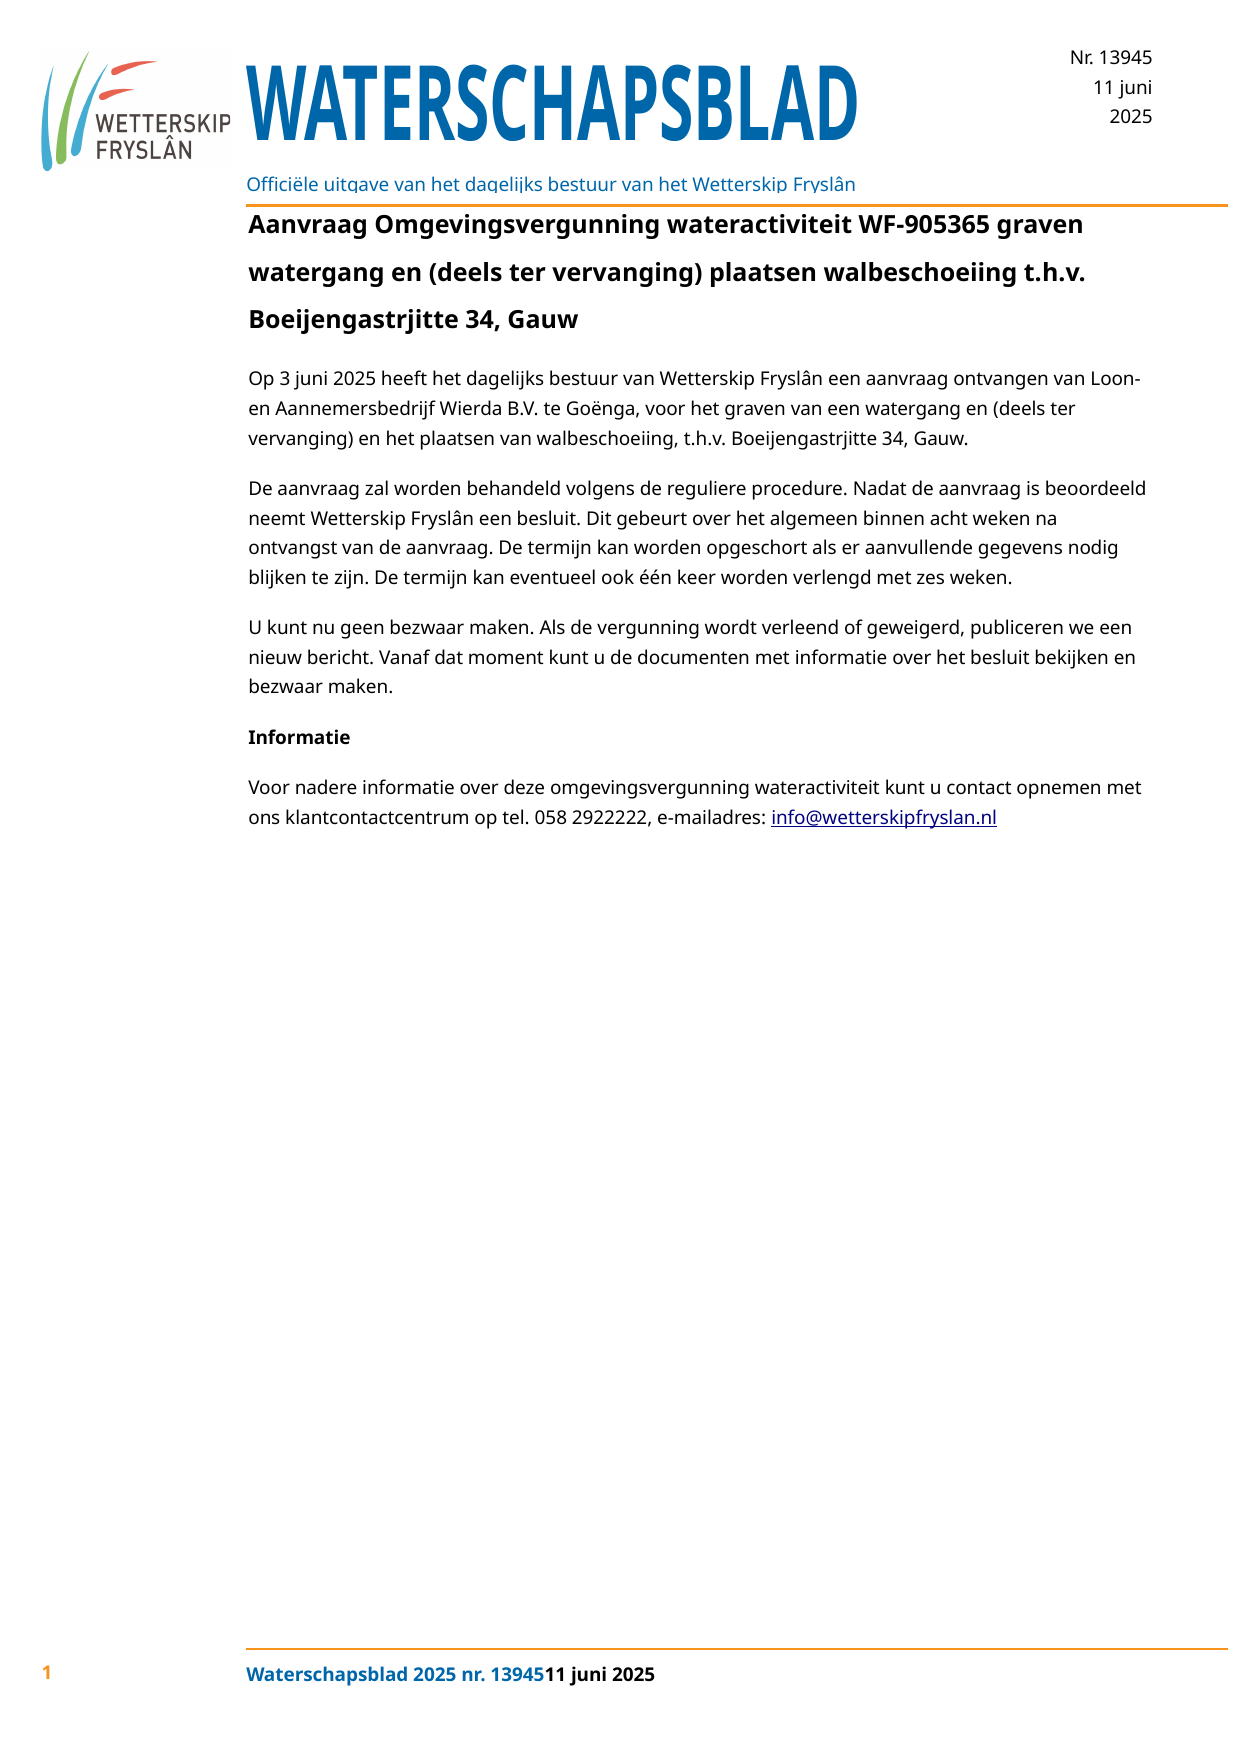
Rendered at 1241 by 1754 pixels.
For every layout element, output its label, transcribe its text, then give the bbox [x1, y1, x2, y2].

text De aanvraag zal worden behandeld volgens de reguliere procedure. Nadat de aanvraag is beoordeeld neemt Wetterskip Fryslân een besluit. Dit gebeurt over het algemeen binnen acht weken na ontvangst van de aanvraag. De termijn kan worden opgeschort als er aanvullende gegevens nodig blijken te zijn. De termijn kan eventueel ook één keer worden verlengd met zes weken. [248, 475, 1152, 589]
text U kunt nu geen bezwaar maken. Als de vergunning wordt verleend of geweigerd, publiceren we een nieuw bericht. Vanaf dat moment kunt u de documenten met informatie over het besluit bekijken en bezwaar maken. [248, 614, 1152, 699]
picture [41, 47, 231, 172]
text Op 3 juni 2025 heeft het dagelijks bestuur van Wetterskip Fryslân een aanvraag ontvangen van Loon- en Aannemersbedrijf Wierda B.V. te Goënga, voor het graven van een watergang en (deels ter vervanging) en het plaatsen van walbeschoeiing, t.h.v. Boeijengastrjitte 34, Gauw. [248, 366, 1152, 450]
text Aanvraag Omgevingsvergunning wateractiviteit WF-905365 graven watergang en (deels ter vervanging) plaatsen walbeschoeiing t.h.v. Boeijengastrjitte 34, Gauw [248, 207, 1152, 336]
text Informatie [248, 724, 1152, 749]
text Voor nadere informatie over deze omgevingsvergunning wateractiviteit kunt u contact opnemen met ons klantcontactcentrum op tel. 058 2922222, e-mailadres: info@wetterskipfryslan.nl [248, 774, 1152, 829]
